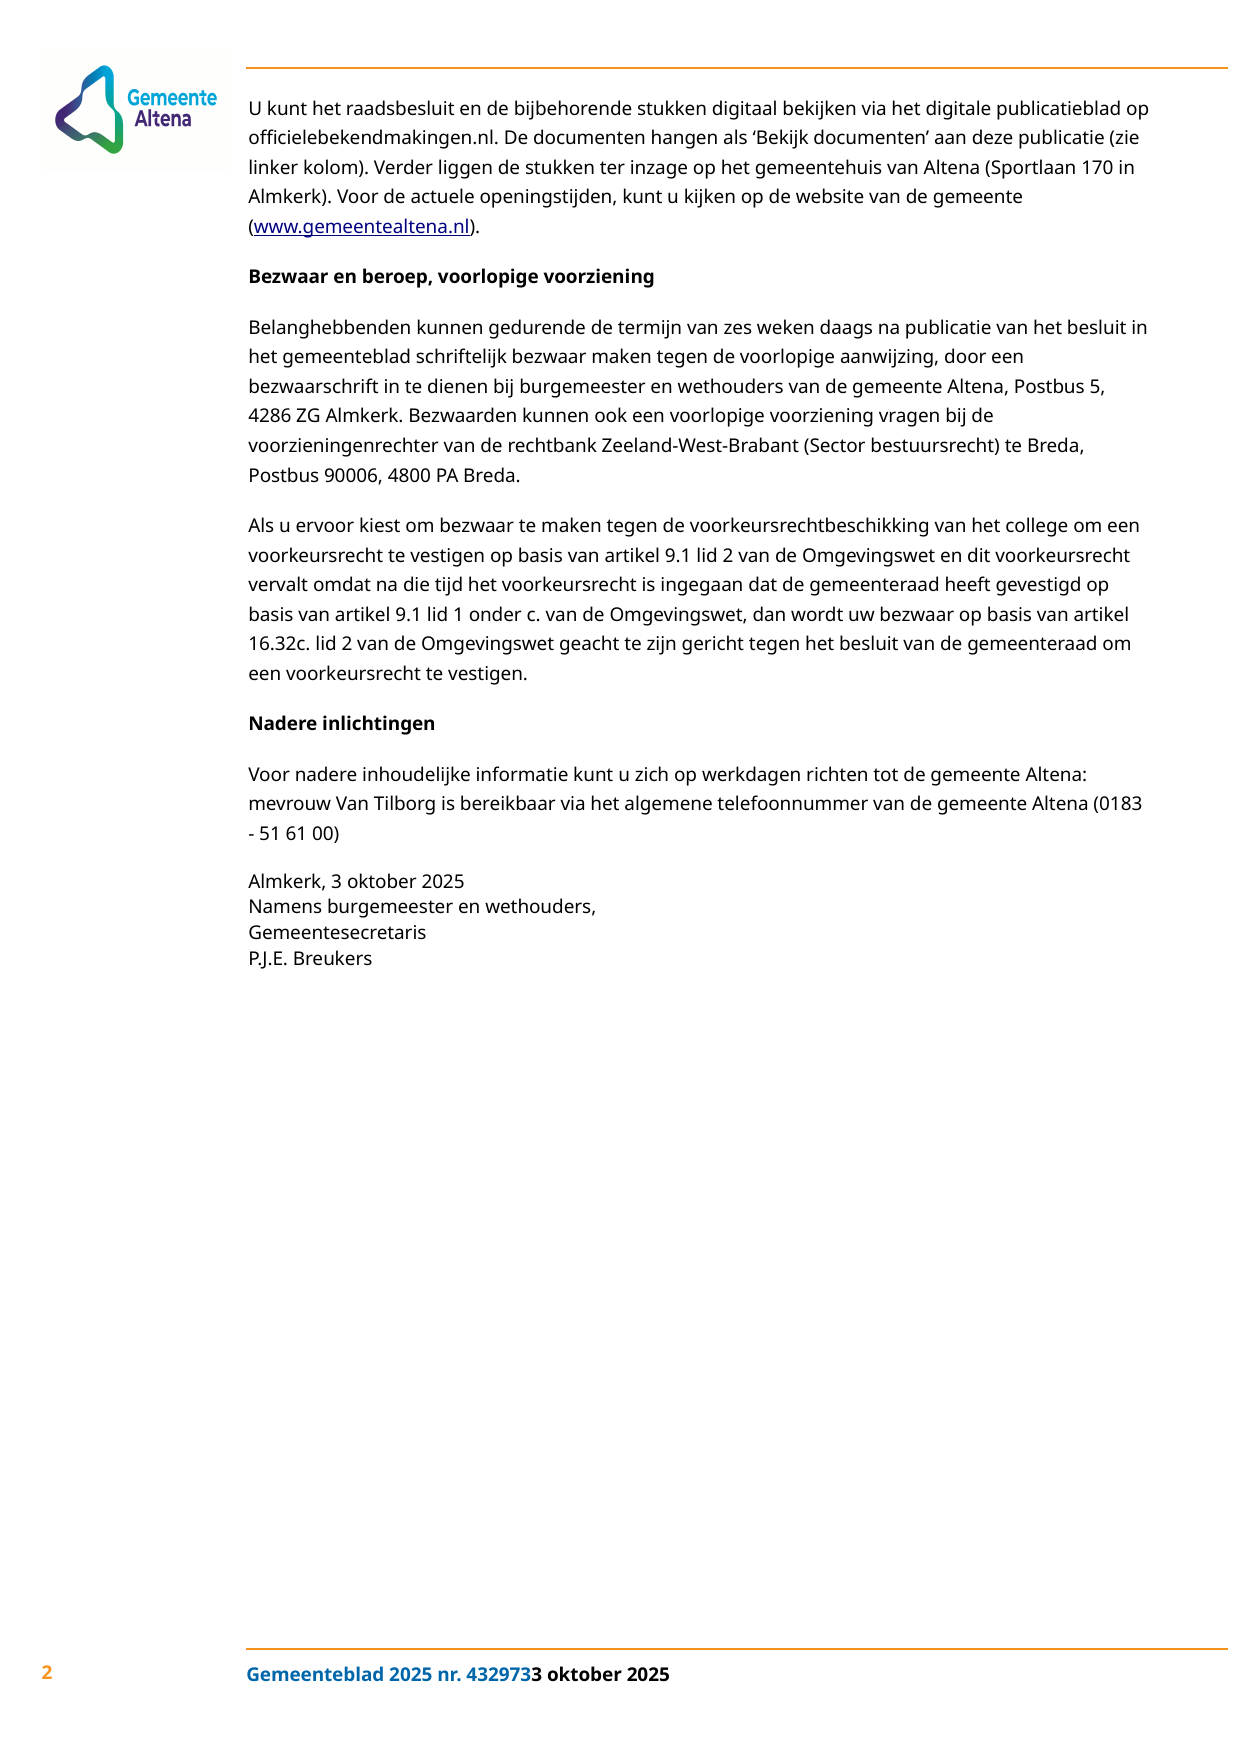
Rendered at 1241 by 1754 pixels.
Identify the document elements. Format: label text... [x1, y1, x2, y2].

text Almkerk, 3 oktober 2025 [248, 868, 1152, 894]
text Bezwaar en beroep, voorlopige voorziening [248, 263, 1152, 289]
text Belanghebbenden kunnen gedurende de termijn van zes weken daags na publicatie van het besluit in het gemeenteblad schriftelijk bezwaar maken tegen de voorlopige aanwijzing, door een bezwaarschrift in te dienen bij burgemeester en wethouders van de gemeente Altena, Postbus 5, 4286 ZG Almkerk. Bezwaarden kunnen ook een voorlopige voorziening vragen bij de voorzieningenrechter van de rechtbank Zeeland-West-Brabant (Sector bestuursrecht) te Breda, Postbus 90006, 4800 PA Breda. [248, 314, 1152, 488]
picture [41, 47, 231, 172]
text U kunt het raadsbesluit en de bijbehorende stukken digitaal bekijken via het digitale publicatieblad op officielebekendmakingen.nl. De documenten hangen als ‘Bekijk documenten’ aan deze publicatie (zie linker kolom). Verder liggen de stukken ter inzage op het gemeentehuis van Altena (Sportlaan 170 in Almkerk). Voor de actuele openingstijden, kunt u kijken op de website van de gemeente (www.gemeentealtena.nl). [248, 95, 1152, 239]
text Nadere inlichtingen [248, 711, 1152, 736]
text P.J.E. Breukers [248, 945, 1152, 971]
text Gemeentesecretaris [248, 919, 1152, 945]
text Namens burgemeester en wethouders, [248, 894, 1152, 919]
text Als u ervoor kiest om bezwaar te maken tegen de voorkeursrechtbeschikking van het college om een voorkeursrecht te vestigen op basis van artikel 9.1 lid 2 van de Omgevingswet en dit voorkeursrecht vervalt omdat na die tijd het voorkeursrecht is ingegaan dat de gemeenteraad heeft gevestigd op basis van artikel 9.1 lid 1 onder c. van de Omgevingswet, dan wordt uw bezwaar op basis van artikel 16.32c. lid 2 van de Omgevingswet geacht te zijn gericht tegen het besluit van de gemeenteraad om een voorkeursrecht te vestigen. [248, 512, 1152, 686]
text Voor nadere inhoudelijke informatie kunt u zich op werkdagen richten tot de gemeente Altena: mevrouw Van Tilborg is bereikbaar via het algemene telefoonnummer van de gemeente Altena (0183 - 51 61 00) [248, 761, 1152, 846]
